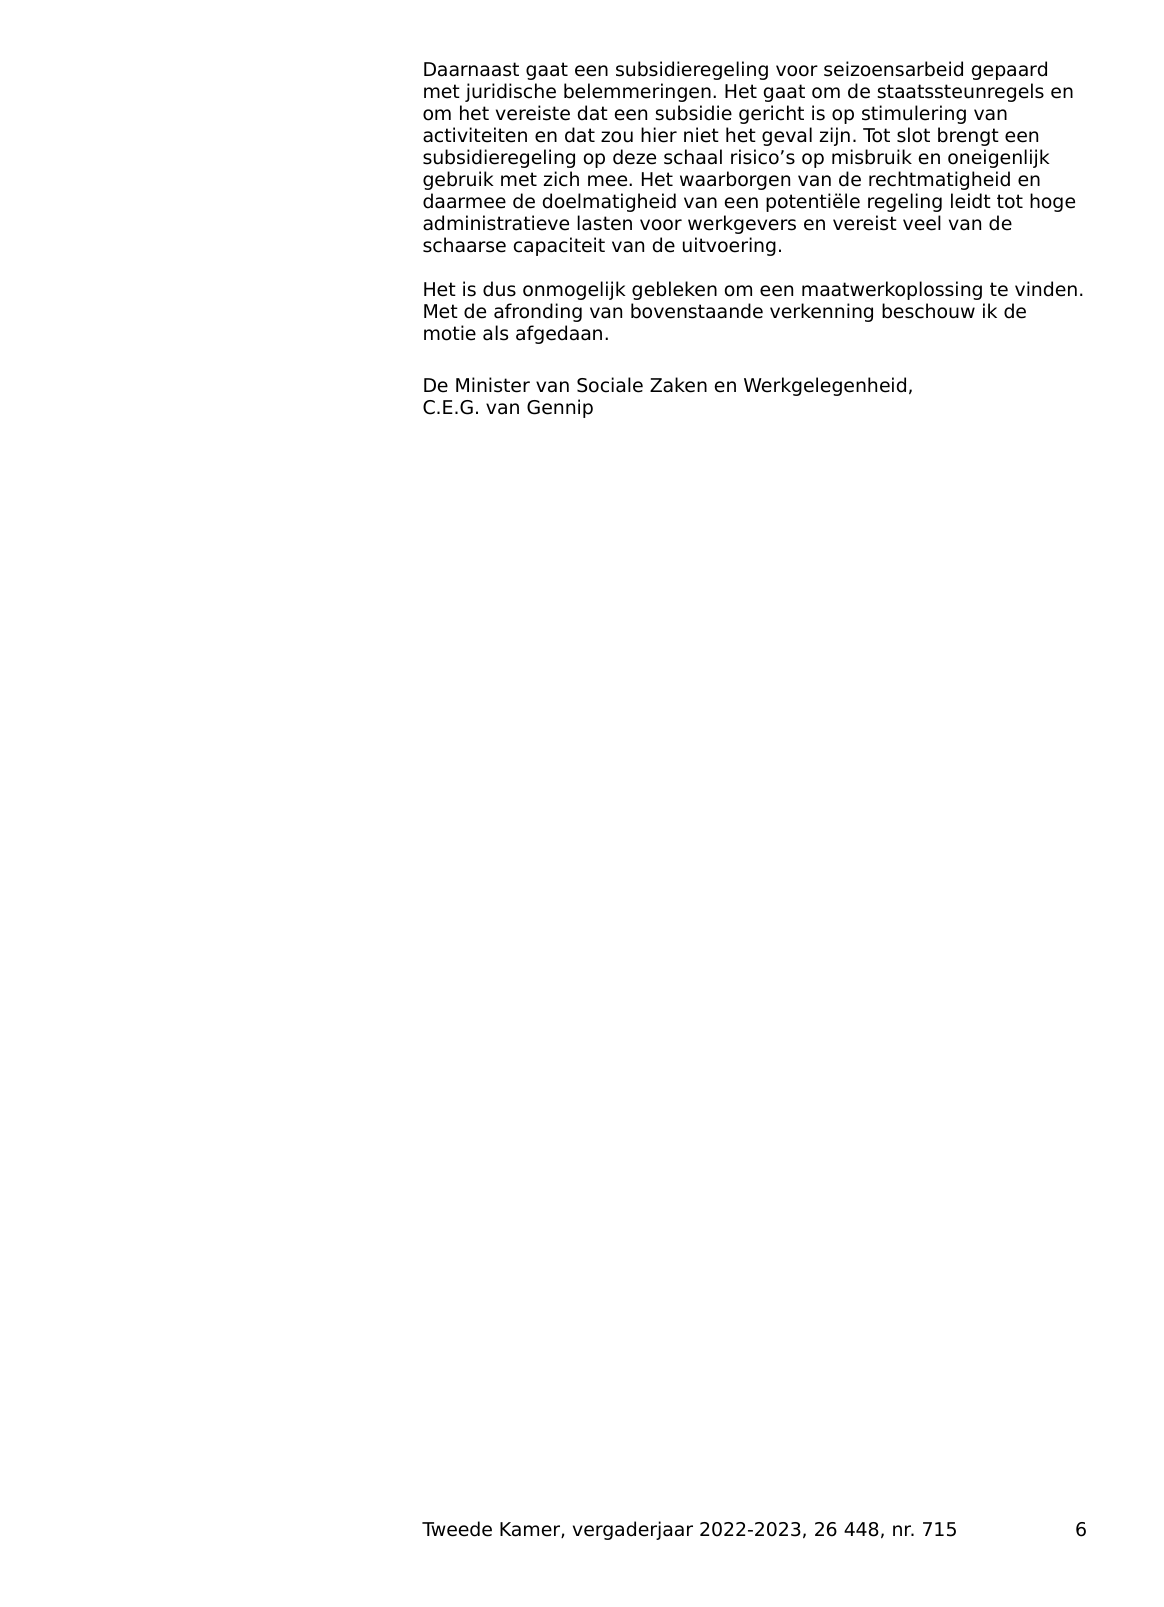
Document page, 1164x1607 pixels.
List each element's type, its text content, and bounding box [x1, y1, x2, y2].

text Het is dus onmogelijk gebleken om een maatwerkoplossing te vinden. Met de afronding van bovenstaande verkenning beschouw ik de motie als afgedaan. [422, 279, 1087, 345]
text Daarnaast gaat een subsidieregeling voor seizoensarbeid gepaard met juridische belemmeringen. Het gaat om de staatssteunregels en om het vereiste dat een subsidie gericht is op stimulering van activiteiten en dat zou hier niet het geval zijn. Tot slot brengt een subsidieregeling op deze schaal risico’s op misbruik en oneigenlijk gebruik met zich mee. Het waarborgen van de rechtmatigheid en daarmee de doelmatigheid van een potentiële regeling leidt tot hoge administratieve lasten voor werkgevers en vereist veel van de schaarse capaciteit van de uitvoering. [422, 59, 1087, 257]
text De Minister van Sociale Zaken en Werkgelegenheid, C.E.G. van Gennip [422, 375, 1087, 419]
